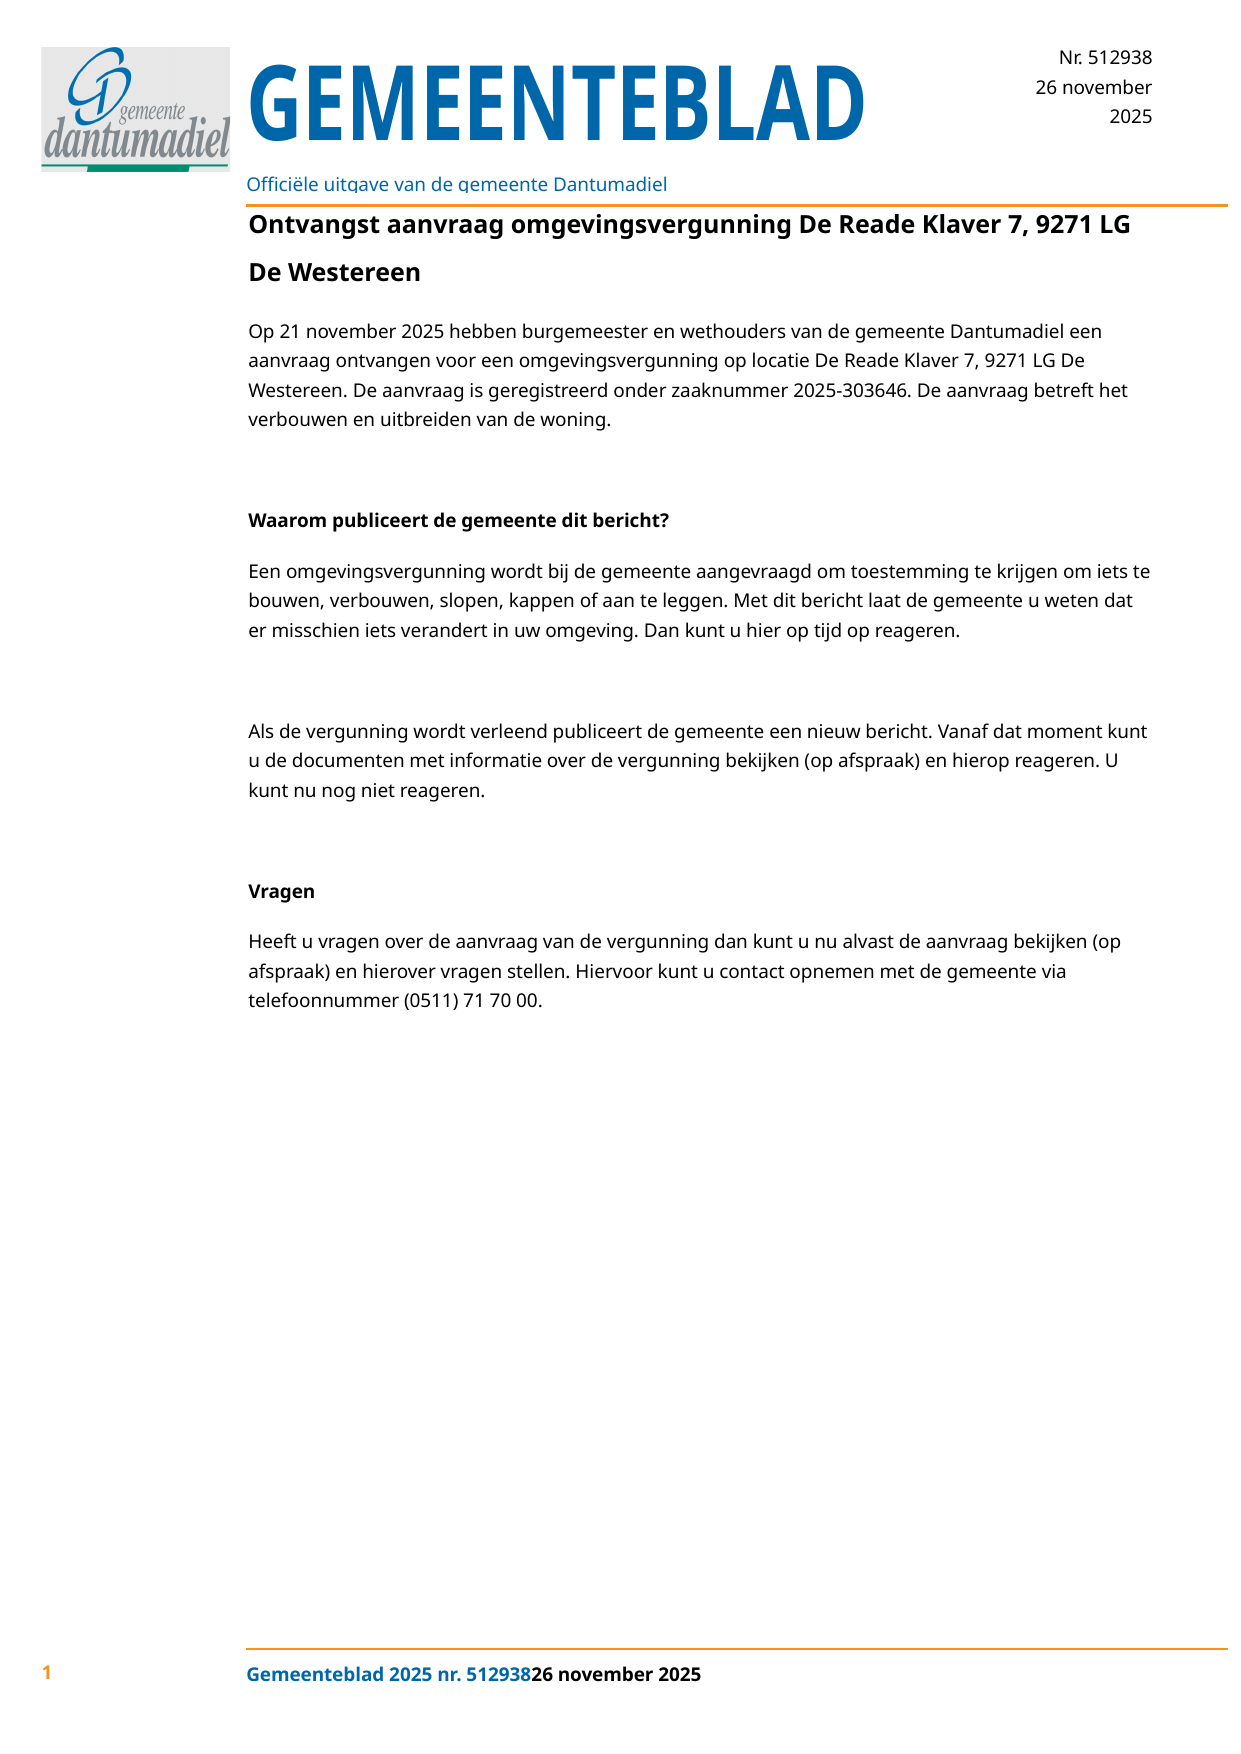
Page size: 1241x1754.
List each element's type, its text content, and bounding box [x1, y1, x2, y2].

text Een omgevingsvergunning wordt bij de gemeente aangevraagd om toestemming te krijgen om iets te bouwen, verbouwen, slopen, kappen of aan te leggen. Met dit bericht laat de gemeente u weten dat er misschien iets verandert in uw omgeving. Dan kunt u hier op tijd op reageren. [248, 558, 1152, 643]
text Waarom publiceert de gemeente dit bericht? [248, 507, 1152, 533]
text Vragen [248, 878, 1152, 904]
text Ontvangst aanvraag omgevingsvergunning De Reade Klaver 7, 9271 LG De Westereen [248, 207, 1152, 288]
text Heeft u vragen over de aanvraag van de vergunning dan kunt u nu alvast de aanvraag bekijken (op afspraak) en hierover vragen stellen. Hiervoor kunt u contact opnemen met de gemeente via telefoonnummer (0511) 71 70 00. [248, 928, 1152, 1013]
text Op 21 november 2025 hebben burgemeester en wethouders van de gemeente Dantumadiel een aanvraag ontvangen voor een omgevingsvergunning op locatie De Reade Klaver 7, 9271 LG De Westereen. De aanvraag is geregistreerd onder zaaknummer 2025-303646. De aanvraag betreft het verbouwen en uitbreiden van de woning. [248, 318, 1152, 432]
picture [41, 47, 231, 172]
text Als de vergunning wordt verleend publiceert de gemeente een nieuw bericht. Vanaf dat moment kunt u de documenten met informatie over de vergunning bekijken (op afspraak) en hierop reageren. U kunt nu nog niet reageren. [248, 718, 1152, 803]
